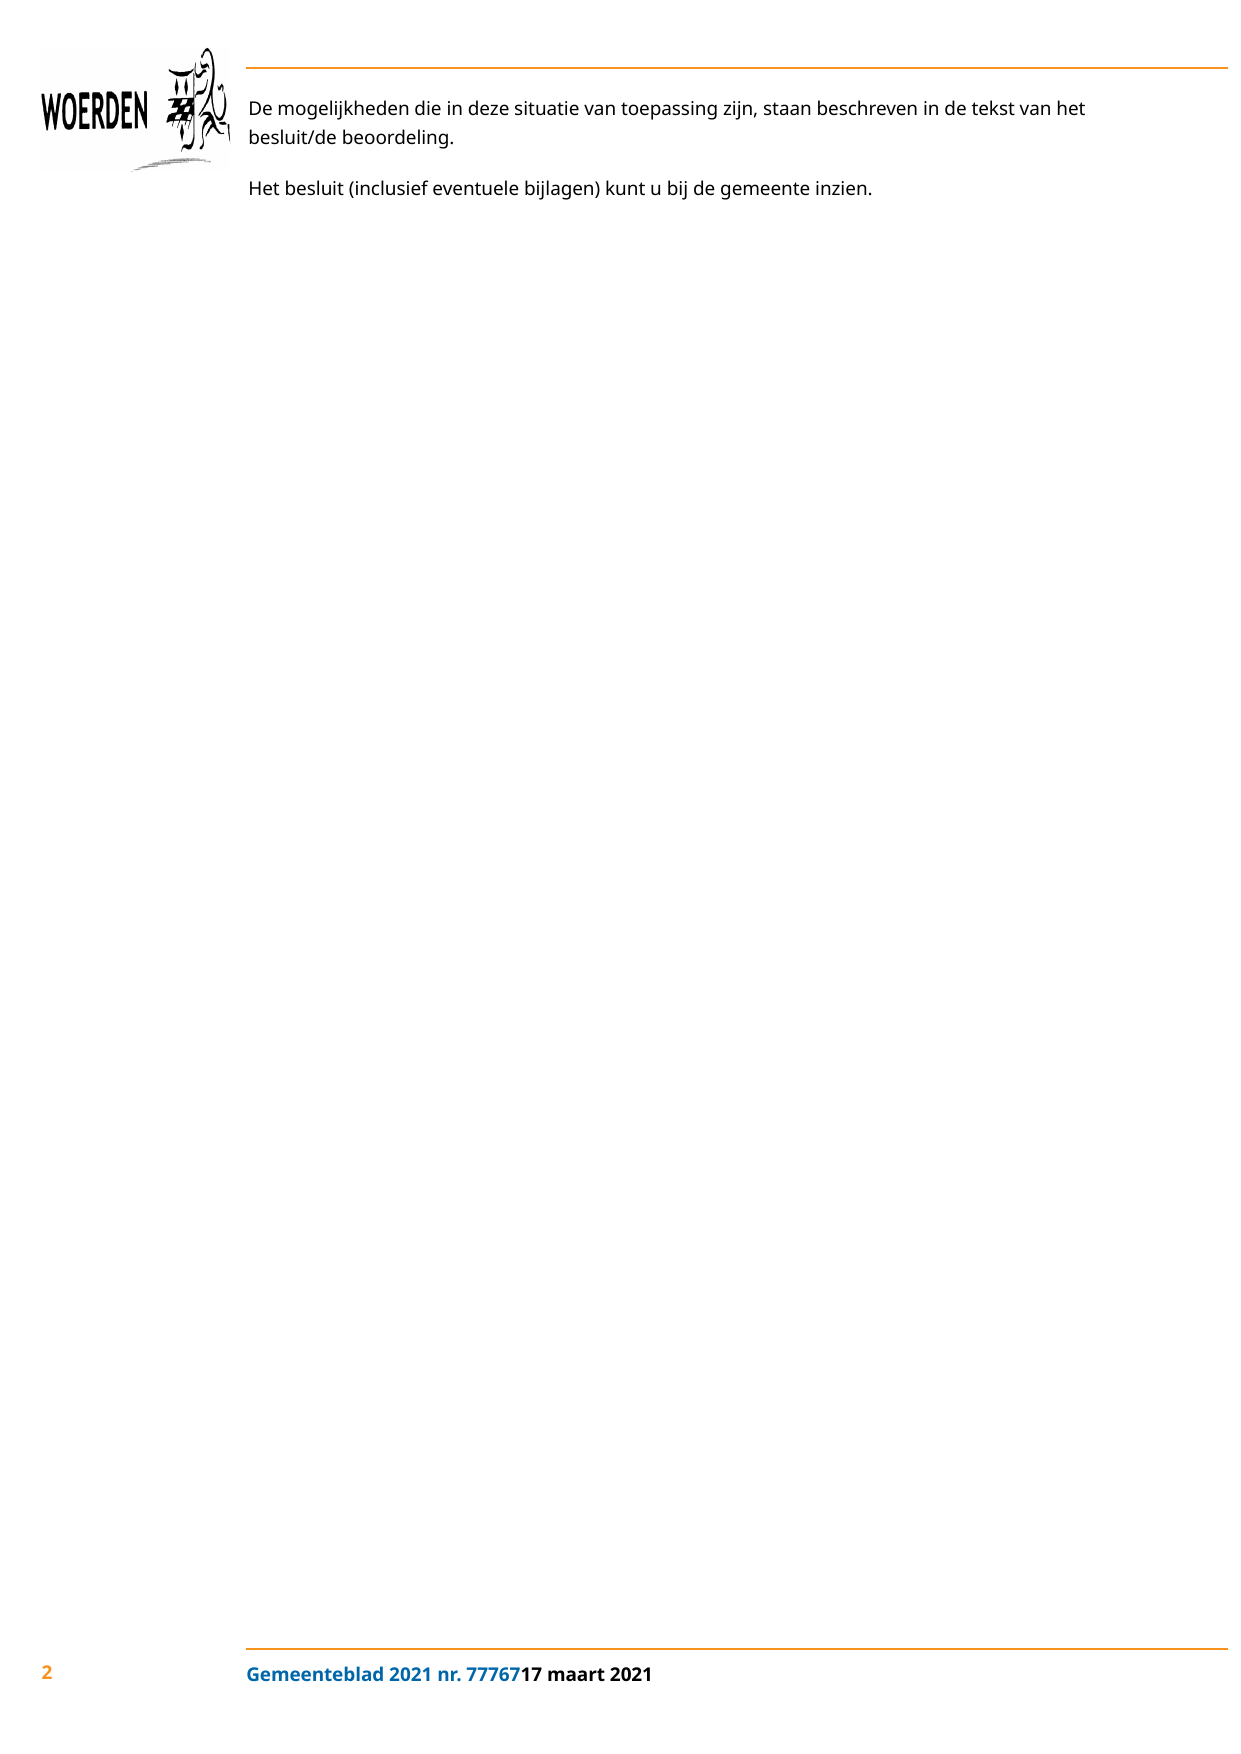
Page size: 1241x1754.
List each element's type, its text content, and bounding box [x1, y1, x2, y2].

text Het besluit (inclusief eventuele bijlagen) kunt u bij de gemeente inzien. [248, 175, 1152, 201]
text De mogelijkheden die in deze situatie van toepassing zijn, staan beschreven in de tekst van het besluit/de beoordeling. [248, 95, 1152, 150]
picture [41, 47, 231, 172]
